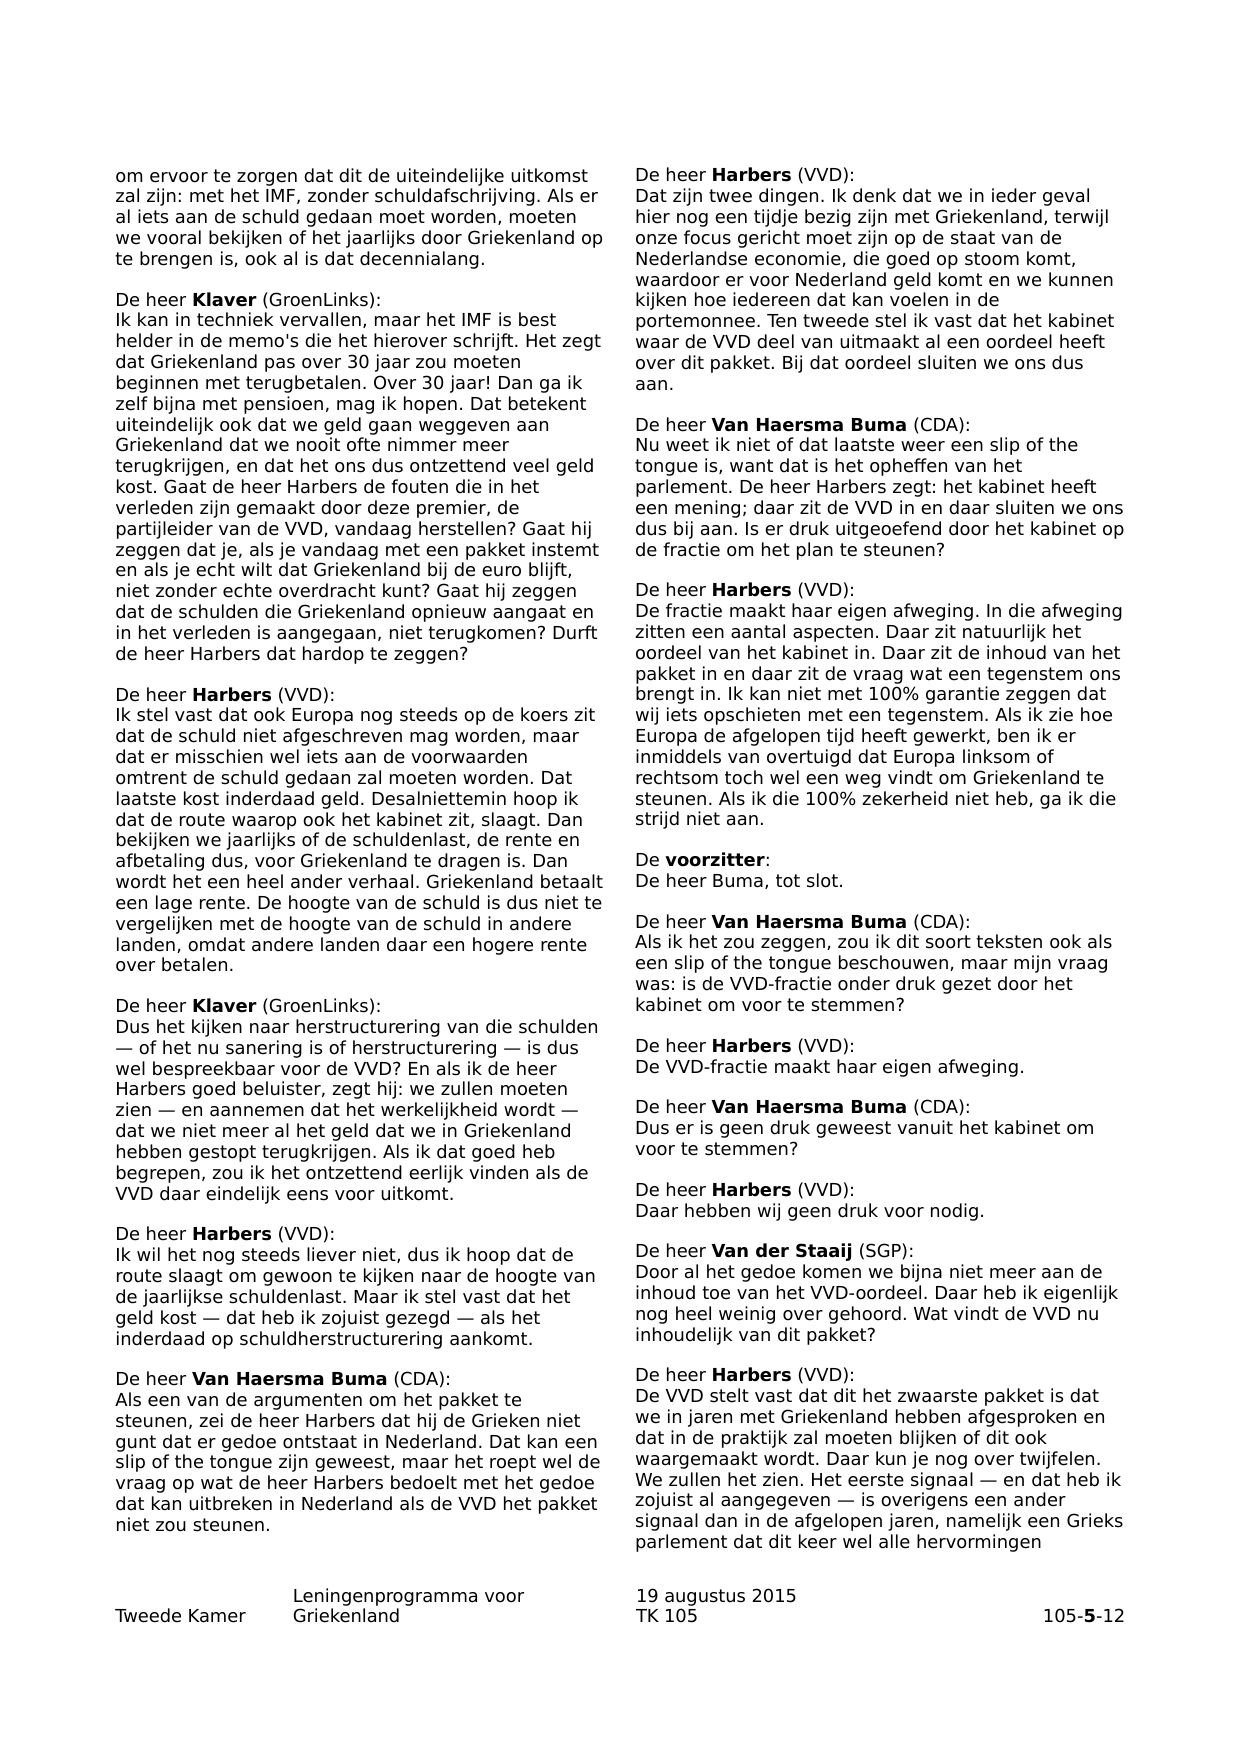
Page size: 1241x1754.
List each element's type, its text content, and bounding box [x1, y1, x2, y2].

text De heer Van Haersma Buma (CDA): [635, 1097, 1125, 1118]
text De heer Van Haersma Buma (CDA): [635, 414, 1125, 435]
text Door al het gedoe komen we bijna niet meer aan de inhoud toe van het VVD-oordeel. Daar heb ik eigenlijk nog heel weinig over gehoord. Wat vindt de VVD nu inhoudelijk van dit pakket? [635, 1262, 1125, 1345]
text De heer Klaver (GroenLinks): [115, 996, 605, 1017]
text Nu weet ik niet of dat laatste weer een slip of the tongue is, want dat is het opheffen van het parlement. De heer Harbers zegt: het kabinet heeft een mening; daar zit de VVD in en daar sluiten we ons dus bij aan. Is er druk uitgeoefend door het kabinet op de fractie om het plan te steunen? [635, 435, 1125, 560]
text Ik wil het nog steeds liever niet, dus ik hoop dat de route slaagt om gewoon te kijken naar de hoogte van de jaarlijkse schuldenlast. Maar ik stel vast dat het geld kost — dat heb ik zojuist gezegd — als het inderdaad op schuldherstructurering aankomt. [115, 1245, 605, 1349]
text Dus er is geen druk geweest vanuit het kabinet om voor te stemmen? [635, 1118, 1125, 1159]
text De heer Harbers (VVD): [635, 1179, 1125, 1200]
text De heer Harbers (VVD): [115, 1224, 605, 1245]
text De heer Harbers (VVD): [635, 1036, 1125, 1056]
text De voorzitter: [635, 850, 1125, 871]
text Daar hebben wij geen druk voor nodig. [635, 1200, 1125, 1221]
text Dat zijn twee dingen. Ik denk dat we in ieder geval hier nog een tijdje bezig zijn met Griekenland, terwijl onze focus gericht moet zijn op de staat van de Nederlandse economie, die goed op stoom komt, waardoor er voor Nederland geld komt en we kunnen kijken hoe iedereen dat kan voelen in de portemonnee. Ten tweede stel ik vast dat het kabinet waar de VVD deel van uitmaakt al een oordeel heeft over dit pakket. Bij dat oordeel sluiten we ons dus aan. [635, 186, 1125, 394]
text Ik stel vast dat ook Europa nog steeds op de koers zit dat de schuld niet afgeschreven mag worden, maar dat er misschien wel iets aan de voorwaarden omtrent de schuld gedaan zal moeten worden. Dat laatste kost inderdaad geld. Desalniettemin hoop ik dat de route waarop ook het kabinet zit, slaagt. Dan bekijken we jaarlijks of de schuldenlast, de rente en afbetaling dus, voor Griekenland te dragen is. Dan wordt het een heel ander verhaal. Griekenland betaalt een lage rente. De hoogte van de schuld is dus niet te vergelijken met de hoogte van de schuld in andere landen, omdat andere landen daar een hogere rente over betalen. [115, 705, 605, 976]
text De heer Harbers (VVD): [635, 580, 1125, 601]
text Ik kan in techniek vervallen, maar het IMF is best helder in de memo's die het hierover schrijft. Het zegt dat Griekenland pas over 30 jaar zou moeten beginnen met terugbetalen. Over 30 jaar! Dan ga ik zelf bijna met pensioen, mag ik hopen. Dat betekent uiteindelijk ook dat we geld gaan weggeven aan Griekenland dat we nooit ofte nimmer meer terugkrijgen, en dat het ons dus ontzettend veel geld kost. Gaat de heer Harbers de fouten die in het verleden zijn gemaakt door deze premier, de partijleider van de VVD, vandaag herstellen? Gaat hij zeggen dat je, als je vandaag met een pakket instemt en als je echt wilt dat Griekenland bij de euro blijft, niet zonder echte overdracht kunt? Gaat hij zeggen dat de schulden die Griekenland opnieuw aangaat en in het verleden is aangegaan, niet terugkomen? Durft de heer Harbers dat hardop te zeggen? [115, 310, 605, 664]
text De fractie maakt haar eigen afweging. In die afweging zitten een aantal aspecten. Daar zit natuurlijk het oordeel van het kabinet in. Daar zit de inhoud van het pakket in en daar zit de vraag wat een tegenstem ons brengt in. Ik kan niet met 100% garantie zeggen dat wij iets opschieten met een tegenstem. Als ik zie hoe Europa de afgelopen tijd heeft gewerkt, ben ik er inmiddels van overtuigd dat Europa linksom of rechtsom toch wel een weg vindt om Griekenland te steunen. Als ik die 100% zekerheid niet heb, ga ik die strijd niet aan. [635, 601, 1125, 830]
text Als ik het zou zeggen, zou ik dit soort teksten ook als een slip of the tongue beschouwen, maar mijn vraag was: is de VVD-fractie onder druk gezet door het kabinet om voor te stemmen? [635, 932, 1125, 1016]
text Als een van de argumenten om het pakket te steunen, zei de heer Harbers dat hij de Grieken niet gunt dat er gedoe ontstaat in Nederland. Dat kan een slip of the tongue zijn geweest, maar het roept wel de vraag op wat de heer Harbers bedoelt met het gedoe dat kan uitbreken in Nederland als de VVD het pakket niet zou steunen. [115, 1390, 605, 1536]
text De heer Harbers (VVD): [115, 684, 605, 705]
text De heer Harbers (VVD): [635, 1365, 1125, 1386]
text De VVD-fractie maakt haar eigen afweging. [635, 1056, 1125, 1077]
text De heer Klaver (GroenLinks): [115, 289, 605, 310]
text De heer Harbers (VVD): [635, 165, 1125, 186]
text De heer Buma, tot slot. [635, 871, 1125, 892]
text Dus het kijken naar herstructurering van die schulden — of het nu sanering is of herstructurering — is dus wel bespreekbaar voor de VVD? En als ik de heer Harbers goed beluister, zegt hij: we zullen moeten zien — en aannemen dat het werkelijkheid wordt — dat we niet meer al het geld dat we in Griekenland hebben gestopt terugkrijgen. Als ik dat goed heb begrepen, zou ik het ontzettend eerlijk vinden als de VVD daar eindelijk eens voor uitkomt. [115, 1017, 605, 1204]
text om ervoor te zorgen dat dit de uiteindelijke uitkomst zal zijn: met het IMF, zonder schuldafschrijving. Als er al iets aan de schuld gedaan moet worden, moeten we vooral bekijken of het jaarlijks door Griekenland op te brengen is, ook al is dat decennialang. [115, 165, 605, 269]
text De heer Van der Staaij (SGP): [635, 1241, 1125, 1262]
text De heer Van Haersma Buma (CDA): [115, 1369, 605, 1390]
text De VVD stelt vast dat dit het zwaarste pakket is dat we in jaren met Griekenland hebben afgesproken en dat in de praktijk zal moeten blijken of dit ook waargemaakt wordt. Daar kun je nog over twijfelen. We zullen het zien. Het eerste signaal — en dat heb ik zojuist al aangegeven — is overigens een ander signaal dan in de afgelopen jaren, namelijk een Grieks parlement dat dit keer wel alle hervormingen [635, 1386, 1125, 1553]
text De heer Van Haersma Buma (CDA): [635, 912, 1125, 932]
